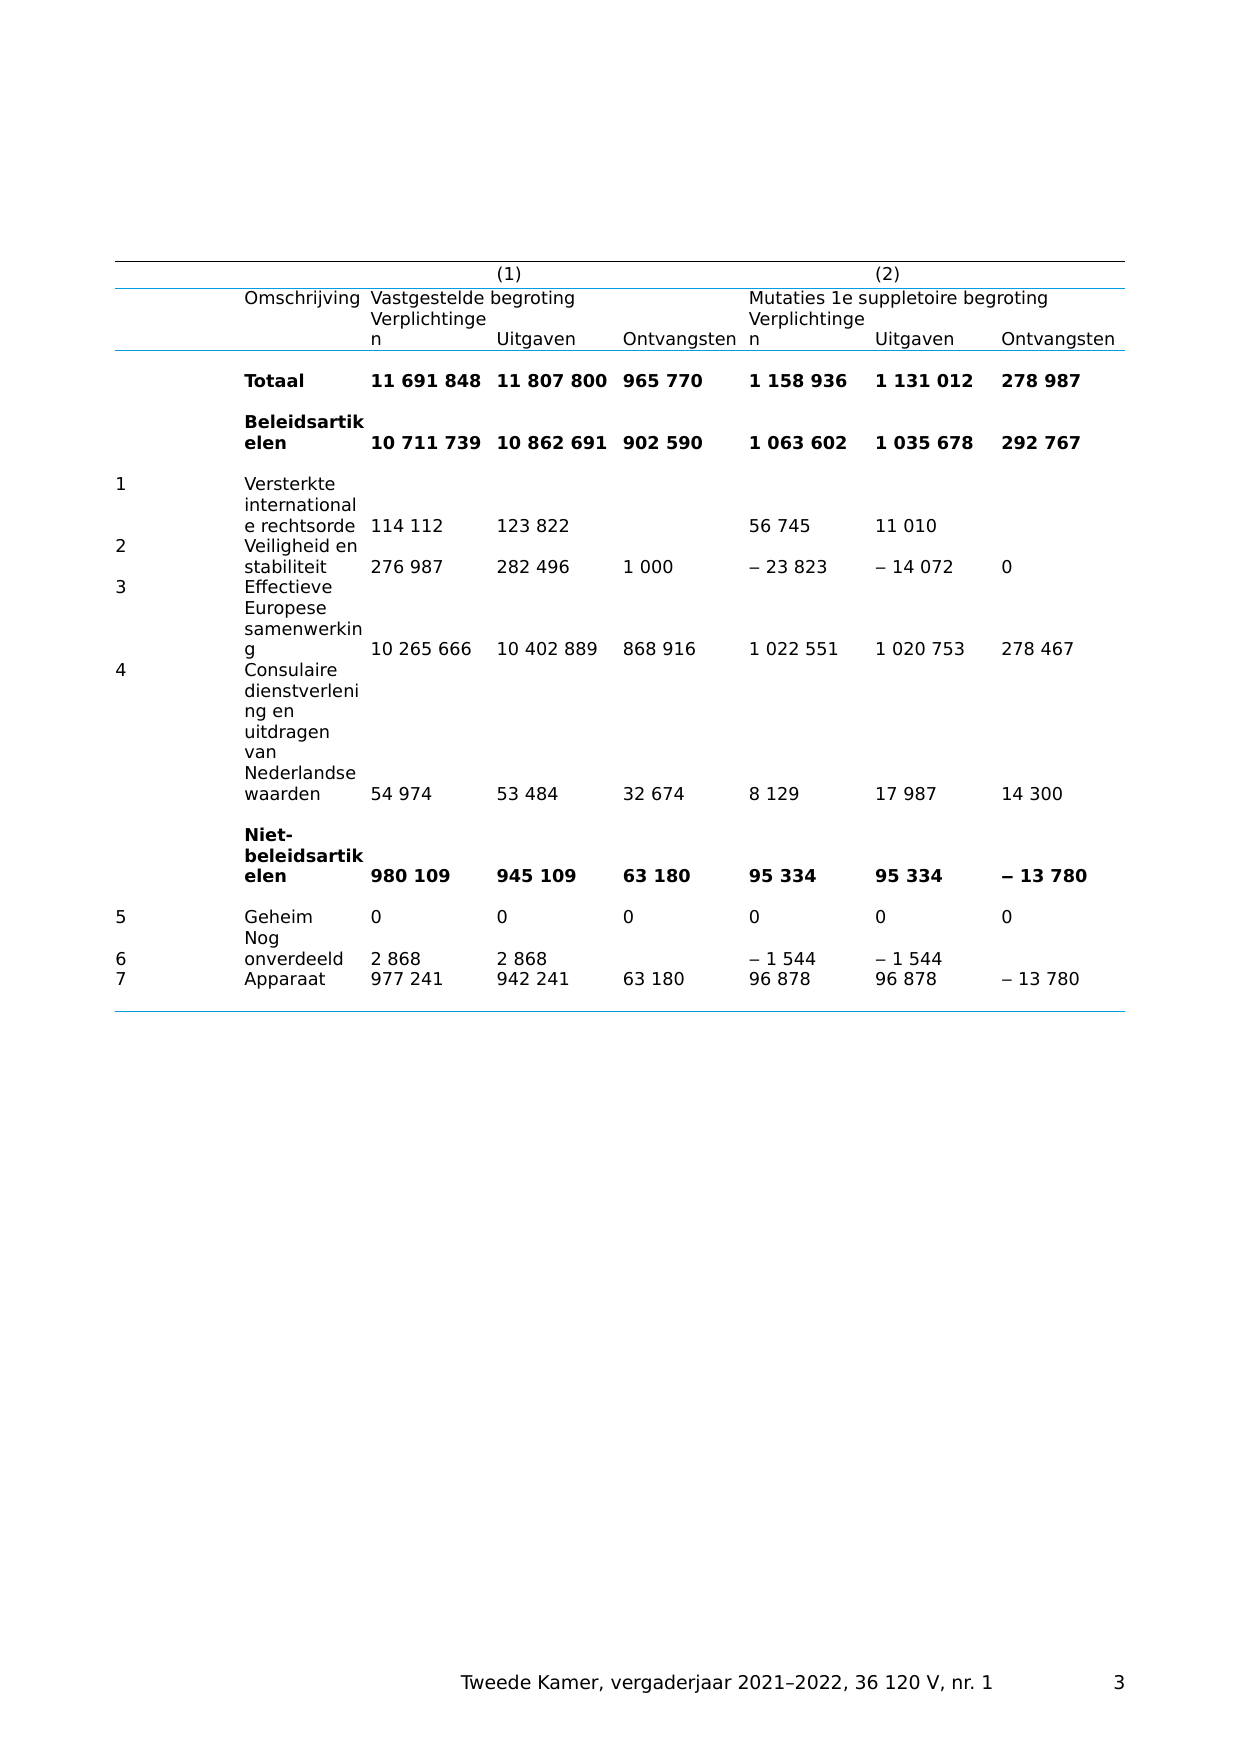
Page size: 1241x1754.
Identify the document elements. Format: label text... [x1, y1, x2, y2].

table_cell ‒ 1 544 [746, 928, 872, 969]
table_cell Totaal [241, 371, 367, 392]
table_cell 0 [746, 908, 872, 928]
table_cell 2 868 [368, 928, 493, 969]
table_cell Omschrijving [241, 289, 367, 309]
table_header Wijziging begrotingsstaat van het Ministerie van Buitenlandse Zaken (V) voor het jaar 2022 (Eerste suppletoire begroting) (bedragen x € 1.000) [115, 213, 1125, 261]
table_cell [115, 392, 241, 412]
table_cell [872, 392, 998, 412]
table_cell 96 878 [872, 969, 998, 990]
table_cell Ontvangsten [998, 309, 1125, 350]
table_cell [241, 887, 367, 907]
table_cell [998, 990, 1125, 1011]
table_cell [494, 351, 620, 371]
table_cell [998, 928, 1125, 969]
table_cell [620, 454, 746, 474]
table_cell 278 467 [998, 578, 1125, 660]
table_cell 282 496 [494, 536, 620, 577]
table_cell [872, 990, 998, 1011]
table_cell 95 334 [746, 825, 872, 887]
table_cell [746, 804, 872, 825]
table_cell [620, 351, 746, 371]
table_cell 1 035 678 [872, 413, 998, 454]
table_cell (1) [494, 262, 620, 288]
table_cell Effectieve Europese samenwerking [241, 578, 367, 660]
table_cell [368, 887, 493, 907]
table_cell 1 158 936 [746, 371, 872, 392]
table_cell [115, 371, 241, 392]
table_cell ‒ 13 780 [998, 969, 1125, 990]
table_cell 2 [115, 536, 241, 577]
table_cell 0 [998, 908, 1125, 928]
table_cell [241, 454, 367, 474]
table_cell [746, 887, 872, 907]
table_cell Mutaties 1e suppletoire begroting [746, 289, 1125, 309]
table_cell [241, 309, 367, 350]
table_cell [998, 474, 1125, 536]
table_cell 0 [620, 908, 746, 928]
table_cell 53 484 [494, 660, 620, 804]
table_cell [620, 392, 746, 412]
table_cell 95 334 [872, 825, 998, 887]
table_cell 123 822 [494, 474, 620, 536]
table_cell [115, 262, 241, 288]
table_cell 278 987 [998, 371, 1125, 392]
table_cell [746, 262, 872, 288]
table_cell 6 [115, 928, 241, 969]
table_cell (2) [872, 262, 998, 288]
table_cell Vastgestelde begroting [368, 289, 746, 309]
table_cell [115, 309, 241, 350]
table_cell 902 590 [620, 413, 746, 454]
table_cell [998, 351, 1125, 371]
table_cell [368, 262, 493, 288]
table_cell 11 691 848 [368, 371, 493, 392]
table_cell 4 [115, 660, 241, 804]
table_cell Versterkte internationale rechtsorde [241, 474, 367, 536]
table_cell Geheim [241, 908, 367, 928]
table_cell Nog onverdeeld [241, 928, 367, 969]
table_cell 292 767 [998, 413, 1125, 454]
table_cell 96 878 [746, 969, 872, 990]
table_cell [241, 990, 367, 1011]
table_cell [115, 351, 241, 371]
table_cell 945 109 [494, 825, 620, 887]
table_cell [620, 474, 746, 536]
table_cell 2 868 [494, 928, 620, 969]
table_cell 1 063 602 [746, 413, 872, 454]
table_cell [115, 413, 241, 454]
table_cell 10 265 666 [368, 578, 493, 660]
table_cell Verplichtingen [746, 309, 872, 350]
table_cell [494, 392, 620, 412]
table_cell 942 241 [494, 969, 620, 990]
table_cell 0 [494, 908, 620, 928]
table_cell 3 [115, 578, 241, 660]
table_cell [746, 990, 872, 1011]
table_cell 965 770 [620, 371, 746, 392]
table_cell [746, 454, 872, 474]
table_cell 1 000 [620, 536, 746, 577]
table_cell [872, 351, 998, 371]
table_cell 0 [998, 536, 1125, 577]
table_cell ‒ 1 544 [872, 928, 998, 969]
table_cell [998, 804, 1125, 825]
table_cell [368, 990, 493, 1011]
table_cell 276 987 [368, 536, 493, 577]
table_cell 977 241 [368, 969, 493, 990]
table_cell [115, 454, 241, 474]
table_cell 63 180 [620, 825, 746, 887]
table_cell [241, 351, 367, 371]
table_cell [872, 887, 998, 907]
table_cell [620, 928, 746, 969]
table_cell 63 180 [620, 969, 746, 990]
table_cell [620, 990, 746, 1011]
table_cell 114 112 [368, 474, 493, 536]
table_cell [241, 804, 367, 825]
table_cell 10 711 739 [368, 413, 493, 454]
table_cell [368, 351, 493, 371]
table_cell [494, 454, 620, 474]
table_cell [115, 887, 241, 907]
table_cell 1 [115, 474, 241, 536]
table_cell [241, 262, 367, 288]
table_cell 8 129 [746, 660, 872, 804]
table_cell [115, 804, 241, 825]
table_cell ‒ 23 823 [746, 536, 872, 577]
table_cell Verplichtingen [368, 309, 493, 350]
table_cell [368, 392, 493, 412]
table_cell 54 974 [368, 660, 493, 804]
table_cell [620, 887, 746, 907]
table_cell Apparaat [241, 969, 367, 990]
table_cell 5 [115, 908, 241, 928]
table_cell [998, 887, 1125, 907]
table_cell [241, 392, 367, 412]
table_cell [998, 454, 1125, 474]
table_cell 1 131 012 [872, 371, 998, 392]
table_cell [998, 262, 1125, 288]
table_cell [494, 887, 620, 907]
table_cell 11 807 800 [494, 371, 620, 392]
table_cell [494, 990, 620, 1011]
table_cell ‒ 13 780 [998, 825, 1125, 887]
table_cell Niet-beleidsartikelen [241, 825, 367, 887]
table_cell [746, 351, 872, 371]
table_cell [368, 454, 493, 474]
table_cell [115, 990, 241, 1011]
table_cell 7 [115, 969, 241, 990]
table_cell 10 862 691 [494, 413, 620, 454]
table_cell 14 300 [998, 660, 1125, 804]
table_cell 10 402 889 [494, 578, 620, 660]
table_cell [115, 289, 241, 309]
table_cell [746, 392, 872, 412]
table_cell ‒ 14 072 [872, 536, 998, 577]
table_cell 0 [872, 908, 998, 928]
table_cell [368, 804, 493, 825]
table_cell 868 916 [620, 578, 746, 660]
table_cell Beleidsartikelen [241, 413, 367, 454]
table_cell [620, 262, 746, 288]
table_cell Uitgaven [494, 309, 620, 350]
table_cell [494, 804, 620, 825]
table_cell [872, 804, 998, 825]
table_cell 11 010 [872, 474, 998, 536]
table_cell [620, 804, 746, 825]
table_cell Consulaire dienstverlening en uitdragen van Nederlandse waarden [241, 660, 367, 804]
table_cell [115, 825, 241, 887]
table_cell 32 674 [620, 660, 746, 804]
table_cell 17 987 [872, 660, 998, 804]
table_cell 1 020 753 [872, 578, 998, 660]
table_cell [872, 454, 998, 474]
table_cell 1 022 551 [746, 578, 872, 660]
table_cell Ontvangsten [620, 309, 746, 350]
table_cell [998, 392, 1125, 412]
table_cell Uitgaven [872, 309, 998, 350]
table_cell 0 [368, 908, 493, 928]
table_cell 980 109 [368, 825, 493, 887]
table_cell Veiligheid en stabiliteit [241, 536, 367, 577]
table_cell 56 745 [746, 474, 872, 536]
